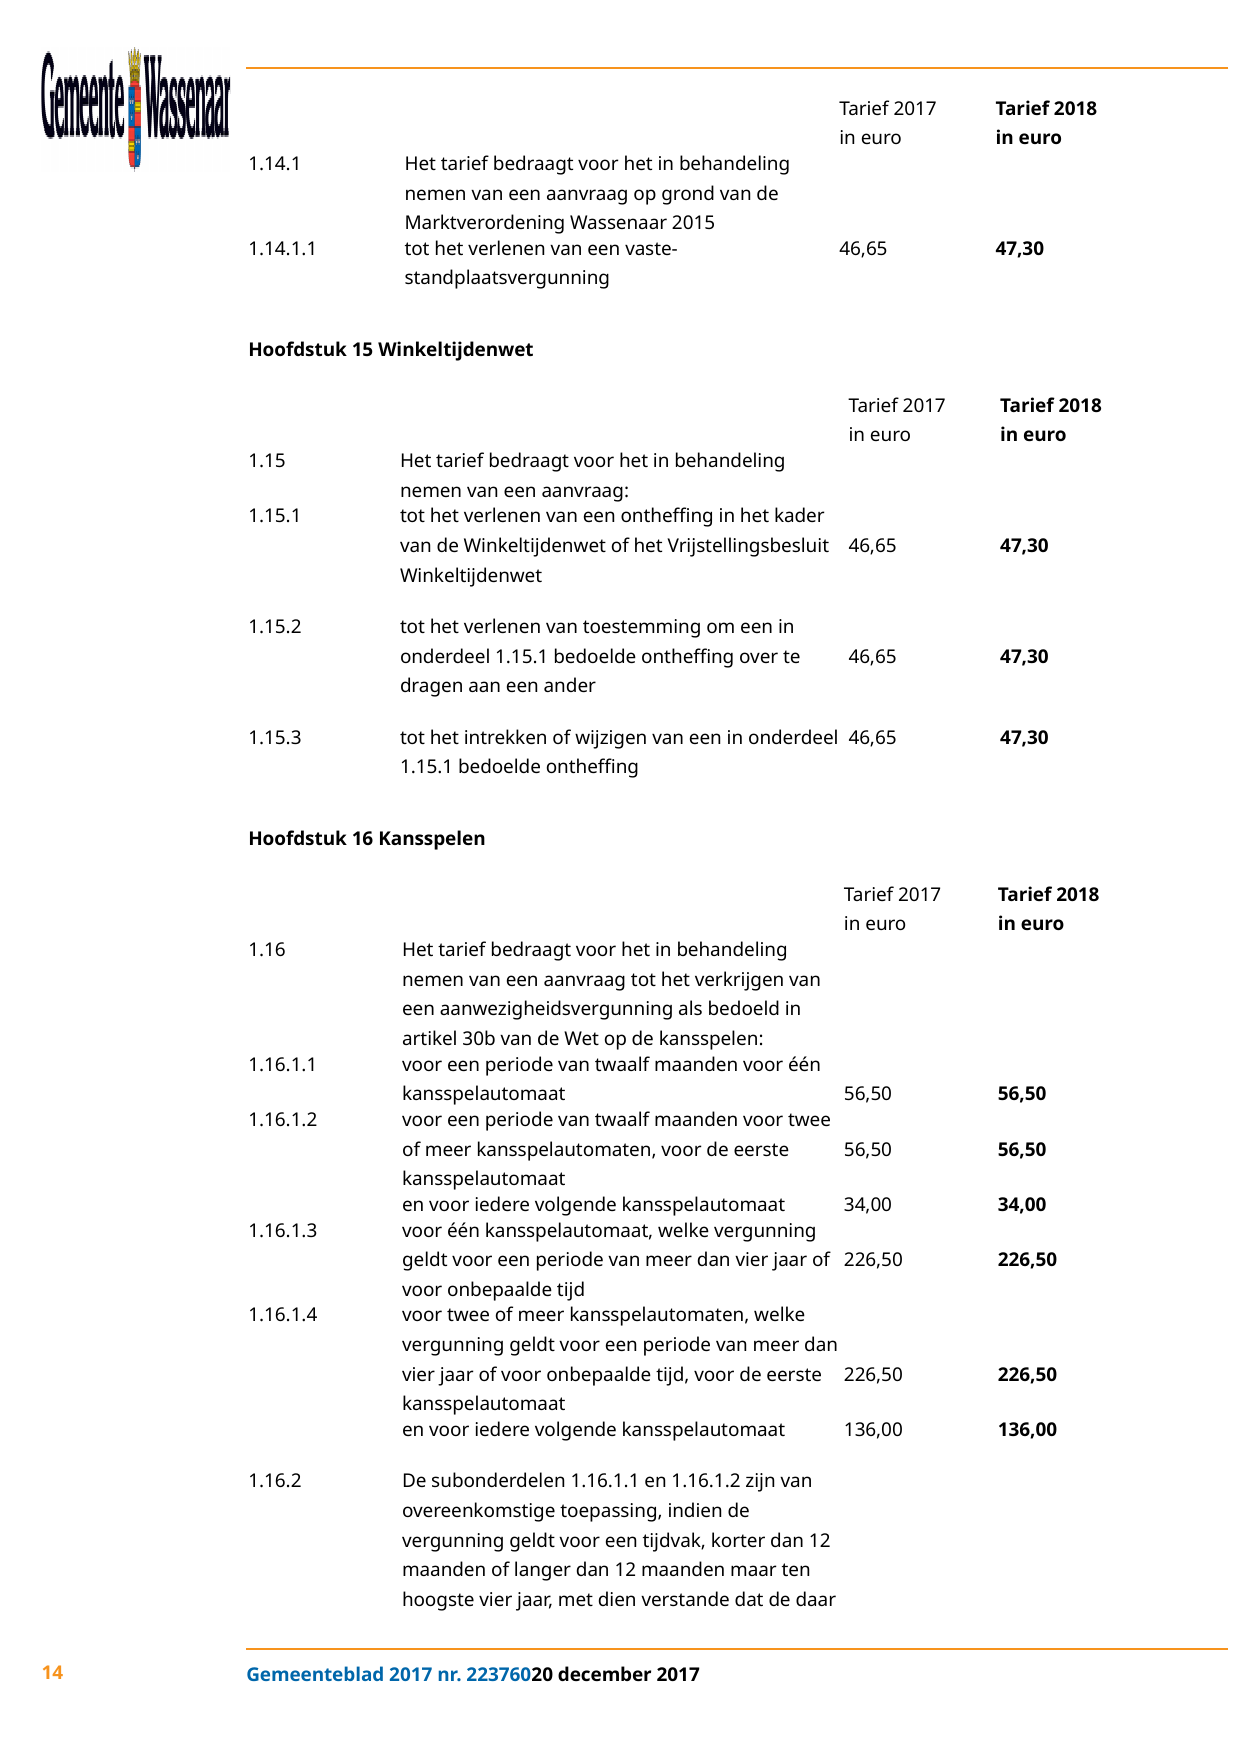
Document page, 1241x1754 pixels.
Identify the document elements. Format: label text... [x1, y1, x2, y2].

table_cell 136,00 [998, 1416, 1152, 1442]
table_header Tarief 2017 in euro [848, 392, 1000, 447]
table_cell 46,65 [839, 235, 995, 290]
table_header [404, 95, 839, 150]
table_cell [248, 1442, 402, 1468]
table_cell 136,00 [844, 1416, 998, 1442]
table_cell [1000, 698, 1152, 724]
table_cell 1.15.1 [248, 503, 400, 588]
table_cell 1.16.1.2 [248, 1106, 402, 1191]
table_header [248, 881, 402, 936]
table_cell [998, 936, 1152, 1051]
table_cell [248, 588, 400, 613]
table_cell Het tarief bedraagt voor het in behandeling nemen van een aanvraag tot het verkrijgen van een aanwezigheidsvergunning als bedoeld in artikel 30b van de Wet op de kansspelen: [402, 936, 844, 1051]
table_header Tarief 2017 in euro [844, 881, 998, 936]
table_cell 46,65 [848, 613, 1000, 698]
table_cell 1.15.2 [248, 613, 400, 698]
table_cell voor één kansspelautomaat, welke vergunning geldt voor een periode van meer dan vier jaar of voor onbepaalde tijd [402, 1217, 844, 1302]
table_cell 1.15 [248, 448, 400, 503]
table_cell tot het verlenen van een ontheffing in het kader van de Winkeltijdenwet of het Vrijstellingsbesluit Winkeltijdenwet [400, 503, 848, 588]
table_cell [844, 1468, 998, 1612]
table_cell voor een periode van twaalf maanden voor twee of meer kansspelautomaten, voor de eerste kansspelautomaat [402, 1106, 844, 1191]
table_cell [1000, 448, 1152, 503]
table_header Tarief 2017 in euro [839, 95, 995, 150]
table_header Tarief 2018 in euro [995, 95, 1152, 150]
table_cell [848, 588, 1000, 613]
table_cell [998, 1468, 1152, 1612]
table_cell 56,50 [844, 1106, 998, 1191]
text Hoofdstuk 15 Winkeltijdenwet [248, 337, 1152, 362]
table_cell 56,50 [844, 1051, 998, 1106]
table_cell 46,65 [848, 724, 1000, 779]
table_header [402, 881, 844, 936]
table_header Tarief 2018 in euro [998, 881, 1152, 936]
table_cell voor twee of meer kansspelautomaten, welke vergunning geldt voor een periode van meer dan vier jaar of voor onbepaalde tijd, voor de eerste kansspelautomaat [402, 1302, 844, 1416]
table_cell tot het intrekken of wijzigen van een in onderdeel 1.15.1 bedoelde ontheffing [400, 724, 848, 779]
table_cell [848, 698, 1000, 724]
table_cell [248, 1191, 402, 1217]
table_cell [998, 1442, 1152, 1468]
table_cell 1.14.1.1 [248, 235, 404, 290]
table_cell 1.16.1.1 [248, 1051, 402, 1106]
table_cell [402, 1442, 844, 1468]
table_header [400, 392, 848, 447]
table_cell [844, 936, 998, 1051]
table_cell De subonderdelen 1.16.1.1 en 1.16.1.2 zijn van overeenkomstige toepassing, indien de vergunning geldt voor een tijdvak, korter dan 12 maanden of langer dan 12 maanden maar ten hoogste vier jaar, met dien verstande dat de daar [402, 1468, 844, 1612]
table_cell 226,50 [998, 1302, 1152, 1416]
table_cell 226,50 [844, 1302, 998, 1416]
table_cell 47,30 [995, 235, 1152, 290]
table_cell tot het verlenen van toestemming om een in onderdeel 1.15.1 bedoelde ontheffing over te dragen aan een ander [400, 613, 848, 698]
table_cell [248, 1416, 402, 1442]
table_cell 1.16.1.4 [248, 1302, 402, 1416]
table_cell 47,30 [1000, 613, 1152, 698]
table_cell en voor iedere volgende kansspelautomaat [402, 1191, 844, 1217]
table_cell tot het verlenen van een vaste-standplaatsvergunning [404, 235, 839, 290]
table_header Tarief 2018 in euro [1000, 392, 1152, 447]
table_cell [1000, 588, 1152, 613]
table_cell en voor iedere volgende kansspelautomaat [402, 1416, 844, 1442]
text Hoofdstuk 16 Kansspelen [248, 826, 1152, 851]
table_cell Het tarief bedraagt voor het in behandeling nemen van een aanvraag: [400, 448, 848, 503]
table_cell 1.14.1 [248, 150, 404, 235]
table_cell 34,00 [844, 1191, 998, 1217]
table_cell [848, 448, 1000, 503]
table_cell 56,50 [998, 1106, 1152, 1191]
table_cell 1.16 [248, 936, 402, 1051]
table_cell [839, 150, 995, 235]
table_cell Het tarief bedraagt voor het in behandeling nemen van een aanvraag op grond van de Marktverordening Wassenaar 2015 [404, 150, 839, 235]
table_cell 56,50 [998, 1051, 1152, 1106]
table_cell 1.16.1.3 [248, 1217, 402, 1302]
table_cell [400, 698, 848, 724]
table_cell 46,65 [848, 503, 1000, 588]
table_cell [400, 588, 848, 613]
table_header [248, 392, 400, 447]
table_cell 47,30 [1000, 503, 1152, 588]
table_header [248, 95, 404, 150]
table_cell [248, 698, 400, 724]
table_cell 47,30 [1000, 724, 1152, 779]
table_cell 226,50 [844, 1217, 998, 1302]
table_cell 1.15.3 [248, 724, 400, 779]
table_cell 34,00 [998, 1191, 1152, 1217]
table_cell [844, 1442, 998, 1468]
table_cell 226,50 [998, 1217, 1152, 1302]
table_cell [995, 150, 1152, 235]
table_cell voor een periode van twaalf maanden voor één kansspelautomaat [402, 1051, 844, 1106]
picture [41, 47, 231, 172]
table_cell 1.16.2 [248, 1468, 402, 1612]
